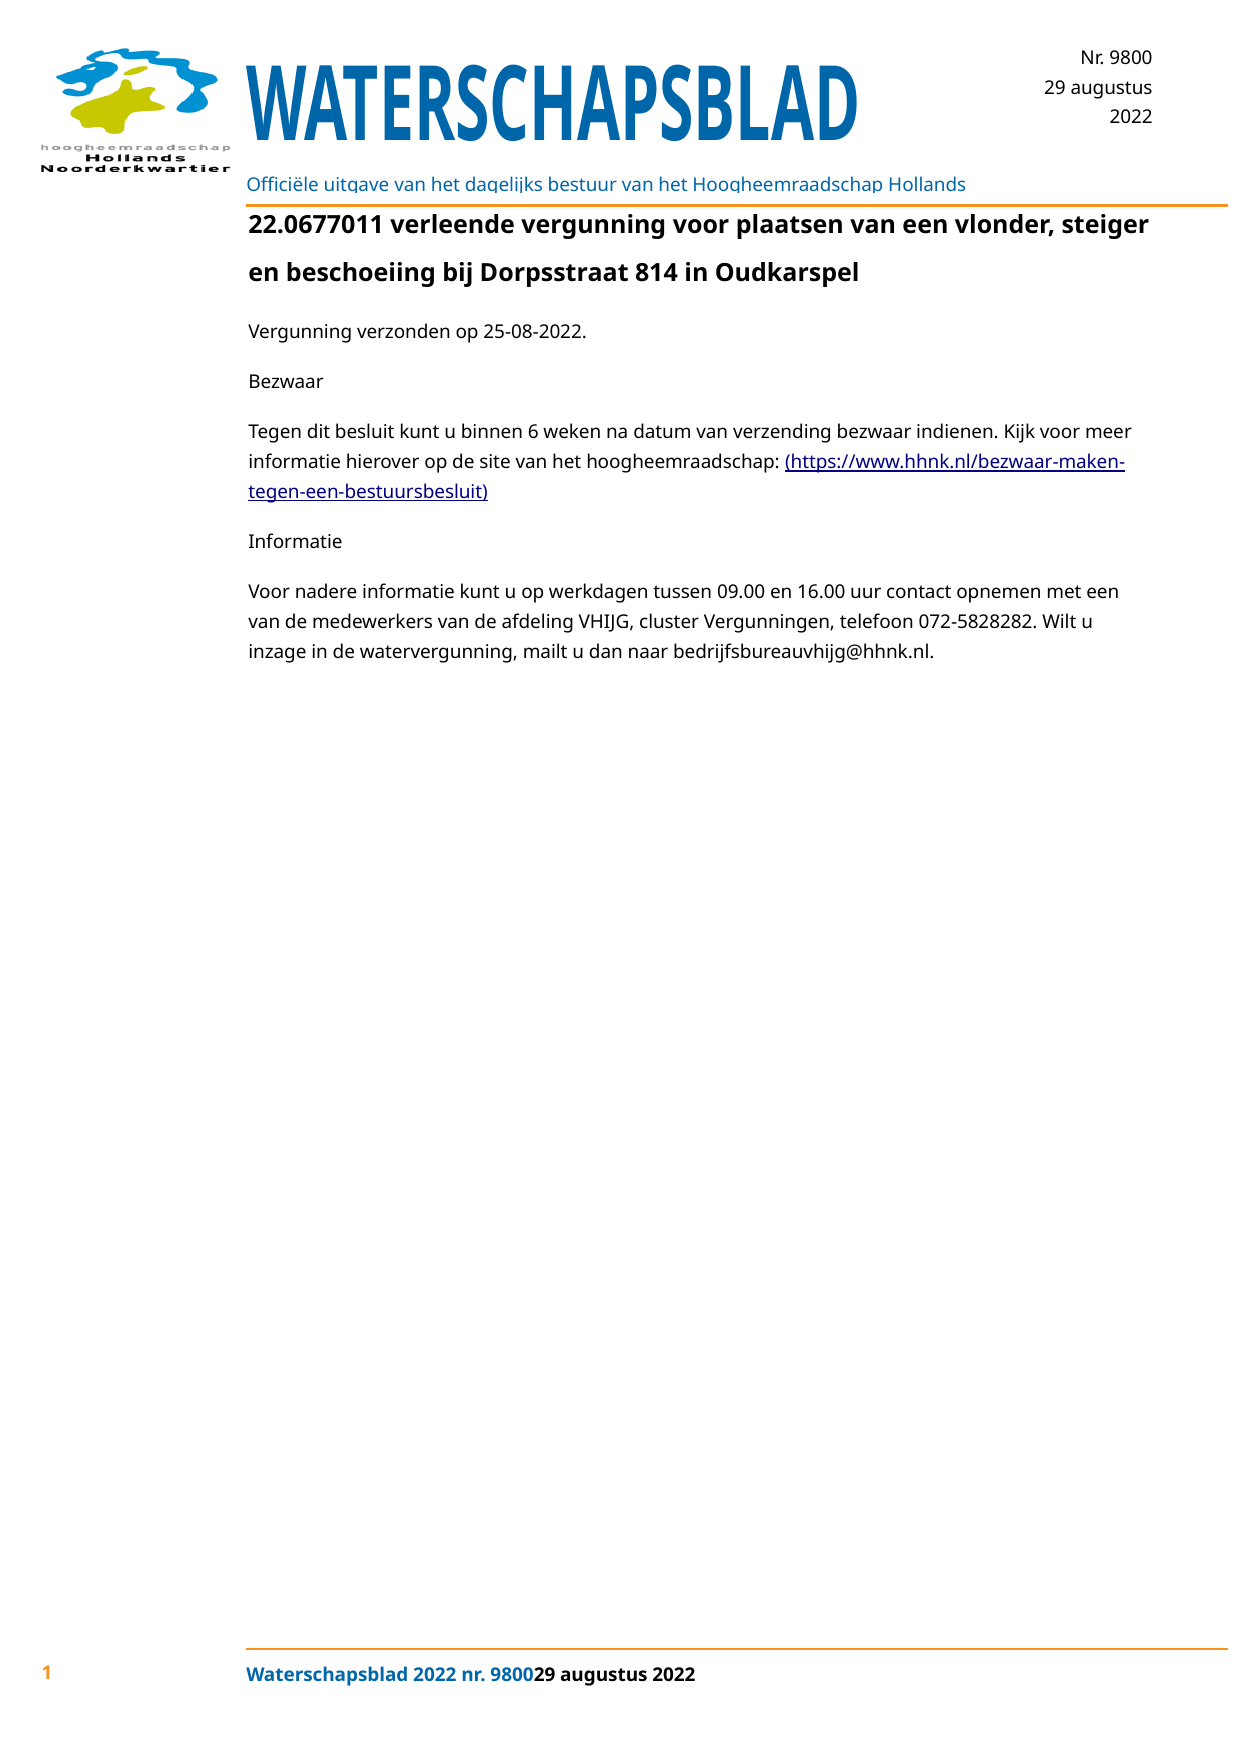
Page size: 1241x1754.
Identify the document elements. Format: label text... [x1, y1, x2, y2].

text Informatie [248, 528, 1152, 554]
picture [41, 47, 231, 172]
text Vergunning verzonden op 25-08-2022. [248, 318, 1152, 344]
text Voor nadere informatie kunt u op werkdagen tussen 09.00 en 16.00 uur contact opnemen met een van de medewerkers van de afdeling VHIJG, cluster Vergunningen, telefoon 072-5828282. Wilt u inzage in de watervergunning, mailt u dan naar bedrijfsbureauvhijg@hhnk.nl. [248, 579, 1152, 664]
text Tegen dit besluit kunt u binnen 6 weken na datum van verzending bezwaar indienen. Kijk voor meer informatie hierover op de site van het hoogheemraadschap: (https://www.hhnk.nl/bezwaar-maken-tegen-een-bestuursbesluit) [248, 419, 1152, 504]
text Bezwaar [248, 368, 1152, 394]
text 22.0677011 verleende vergunning voor plaatsen van een vlonder, steiger en beschoeiing bij Dorpsstraat 814 in Oudkarspel [248, 207, 1152, 288]
